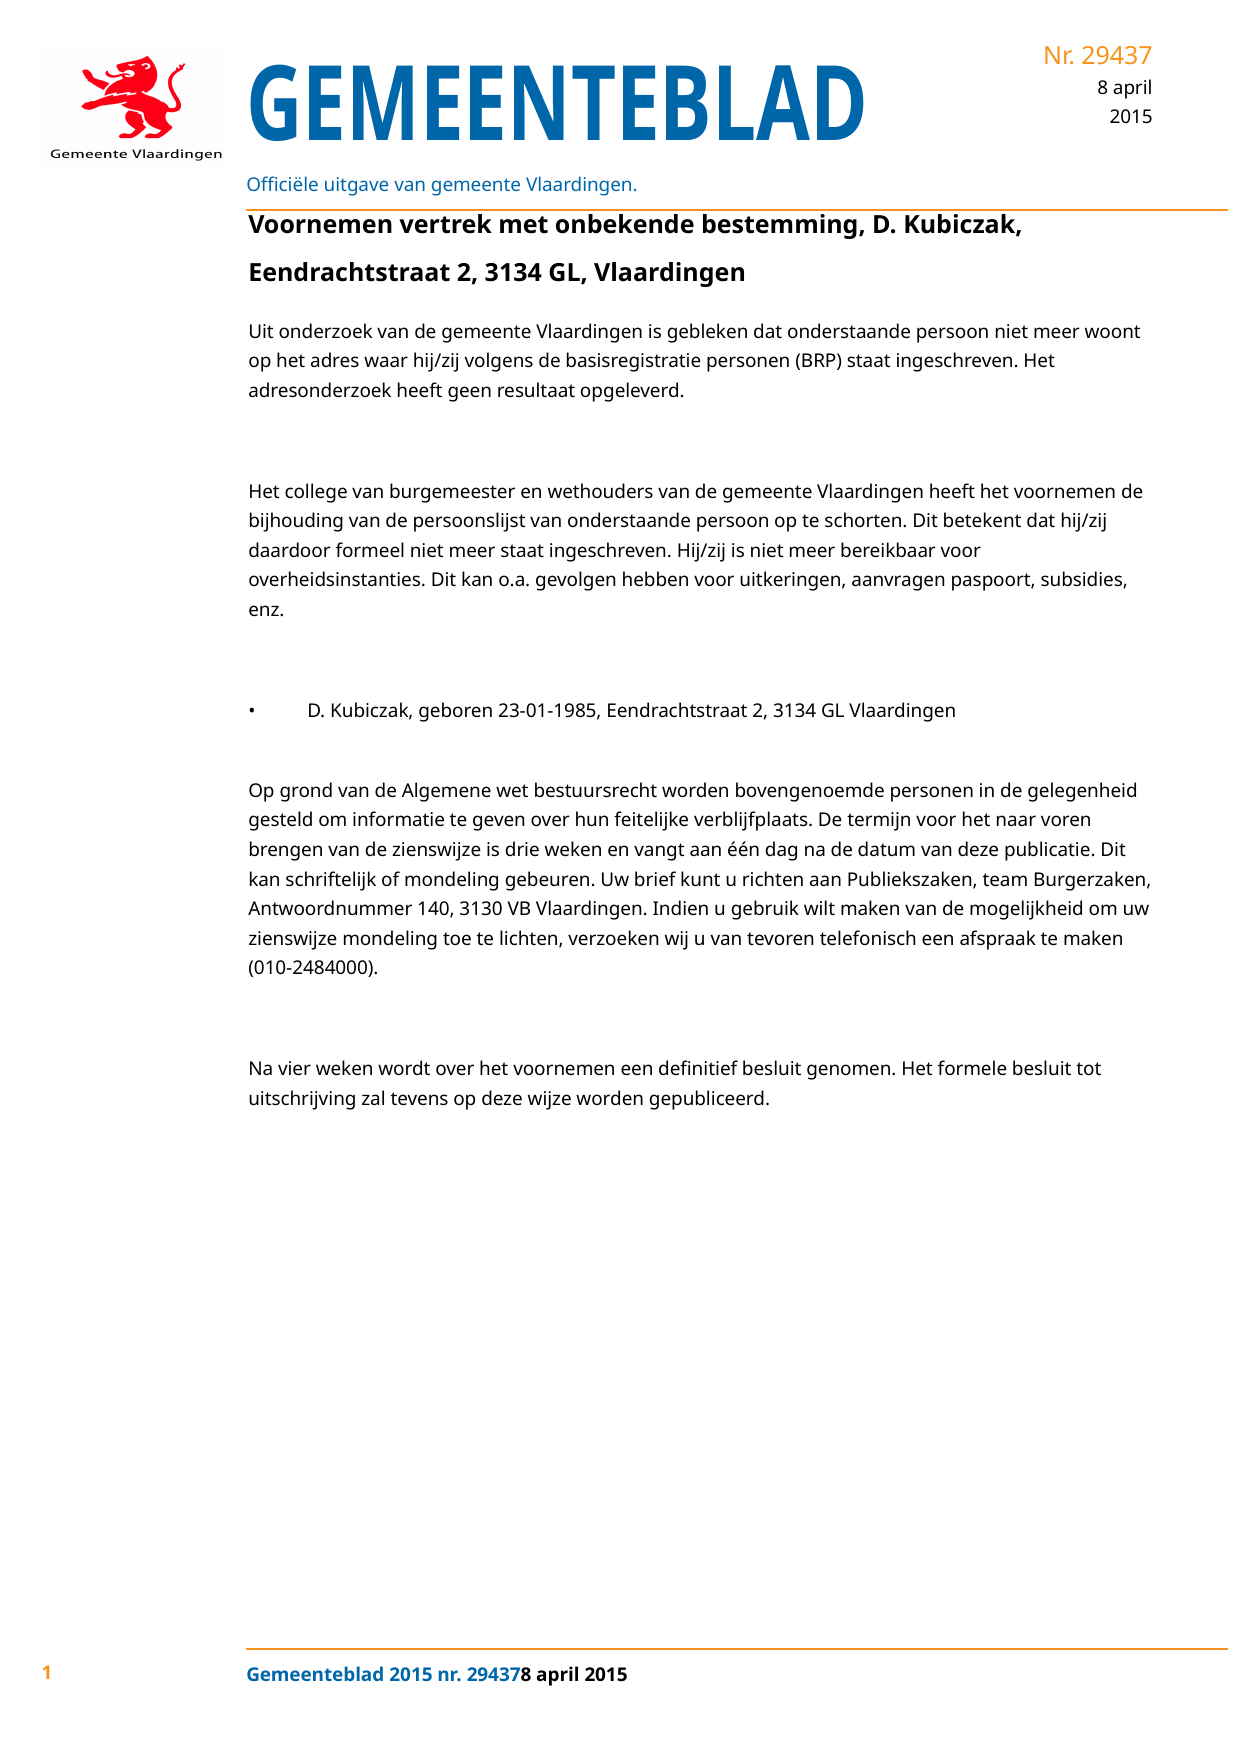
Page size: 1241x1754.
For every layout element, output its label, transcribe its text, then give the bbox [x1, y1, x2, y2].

text Na vier weken wordt over het voornemen een definitief besluit genomen. Het formele besluit tot uitschrijving zal tevens op deze wijze worden gepubliceerd. [248, 1055, 1152, 1111]
text Voornemen vertrek met onbekende bestemming, D. Kubiczak, Eendrachtstraat 2, 3134 GL, Vlaardingen [248, 211, 1152, 288]
picture [41, 47, 231, 172]
list D. Kubiczak, geboren 23-01-1985, Eendrachtstraat 2, 3134 GL Vlaardingen [248, 697, 1152, 723]
text Het college van burgemeester en wethouders van de gemeente Vlaardingen heeft het voornemen de bijhouding van de persoonslijst van onderstaande persoon op te schorten. Dit betekent dat hij/zij daardoor formeel niet meer staat ingeschreven. Hij/zij is niet meer bereikbaar voor overheidsinstanties. Dit kan o.a. gevolgen hebben voor uitkeringen, aanvragen paspoort, subsidies, enz. [248, 478, 1152, 622]
text Op grond van de Algemene wet bestuursrecht worden bovengenoemde personen in de gelegenheid gesteld om informatie te geven over hun feitelijke verblijfplaats. De termijn voor het naar voren brengen van de zienswijze is drie weken en vangt aan één dag na de datum van deze publicatie. Dit kan schriftelijk of mondeling gebeuren. Uw brief kunt u richten aan Publiekszaken, team Burgerzaken, Antwoordnummer 140, 3130 VB Vlaardingen. Indien u gebruik wilt maken van de mogelijkheid om uw zienswijze mondeling toe te lichten, verzoeken wij u van tevoren telefonisch een afspraak te maken (010-2484000). [248, 777, 1152, 980]
text Uit onderzoek van de gemeente Vlaardingen is gebleken dat onderstaande persoon niet meer woont op het adres waar hij/zij volgens de basisregistratie personen (BRP) staat ingeschreven. Het adresonderzoek heeft geen resultaat opgeleverd. [248, 318, 1152, 403]
